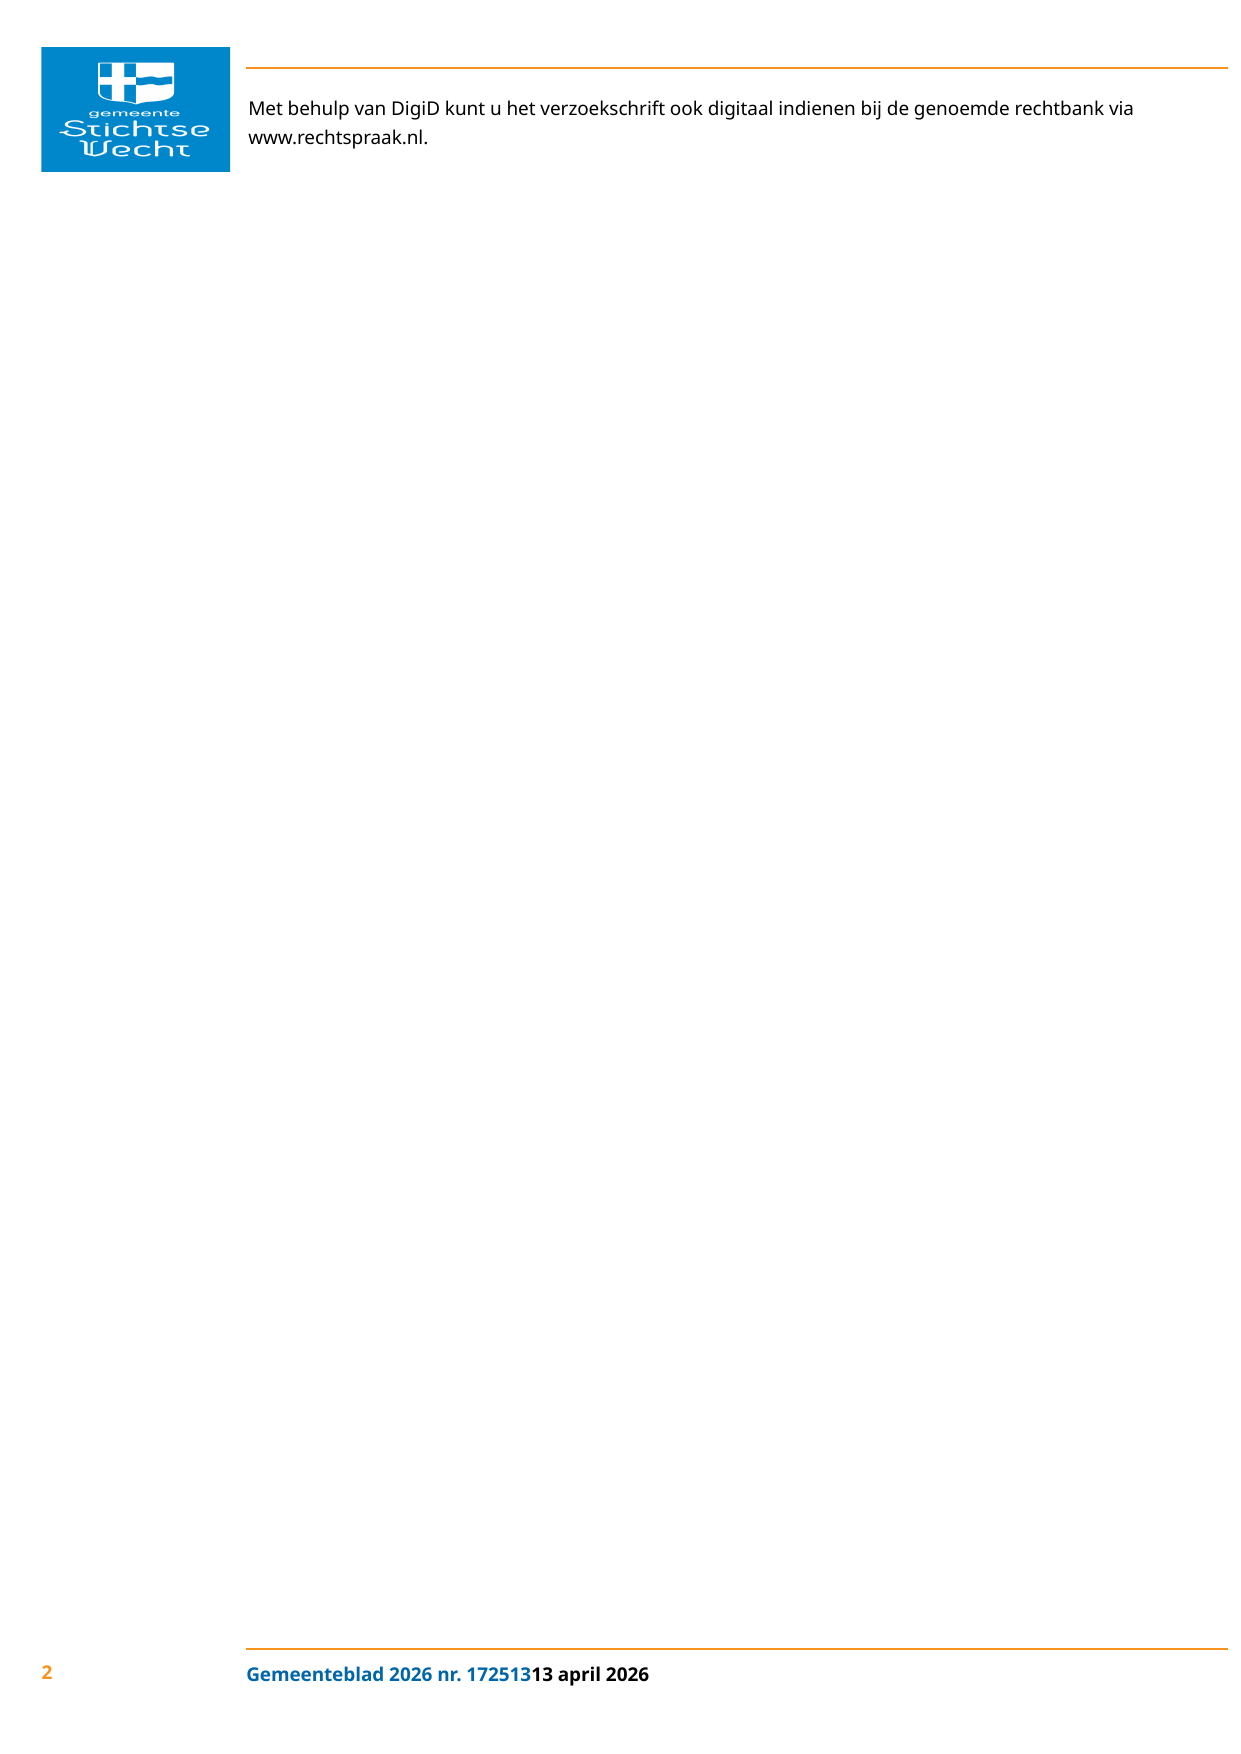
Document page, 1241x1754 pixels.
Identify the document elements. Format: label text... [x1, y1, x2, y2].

picture [137, 63, 174, 103]
picture [99, 63, 135, 101]
text Met behulp van DigiD kunt u het verzoekschrift ook digitaal indienen bij de genoemde rechtbank via www.rechtspraak.nl. [248, 95, 1152, 150]
